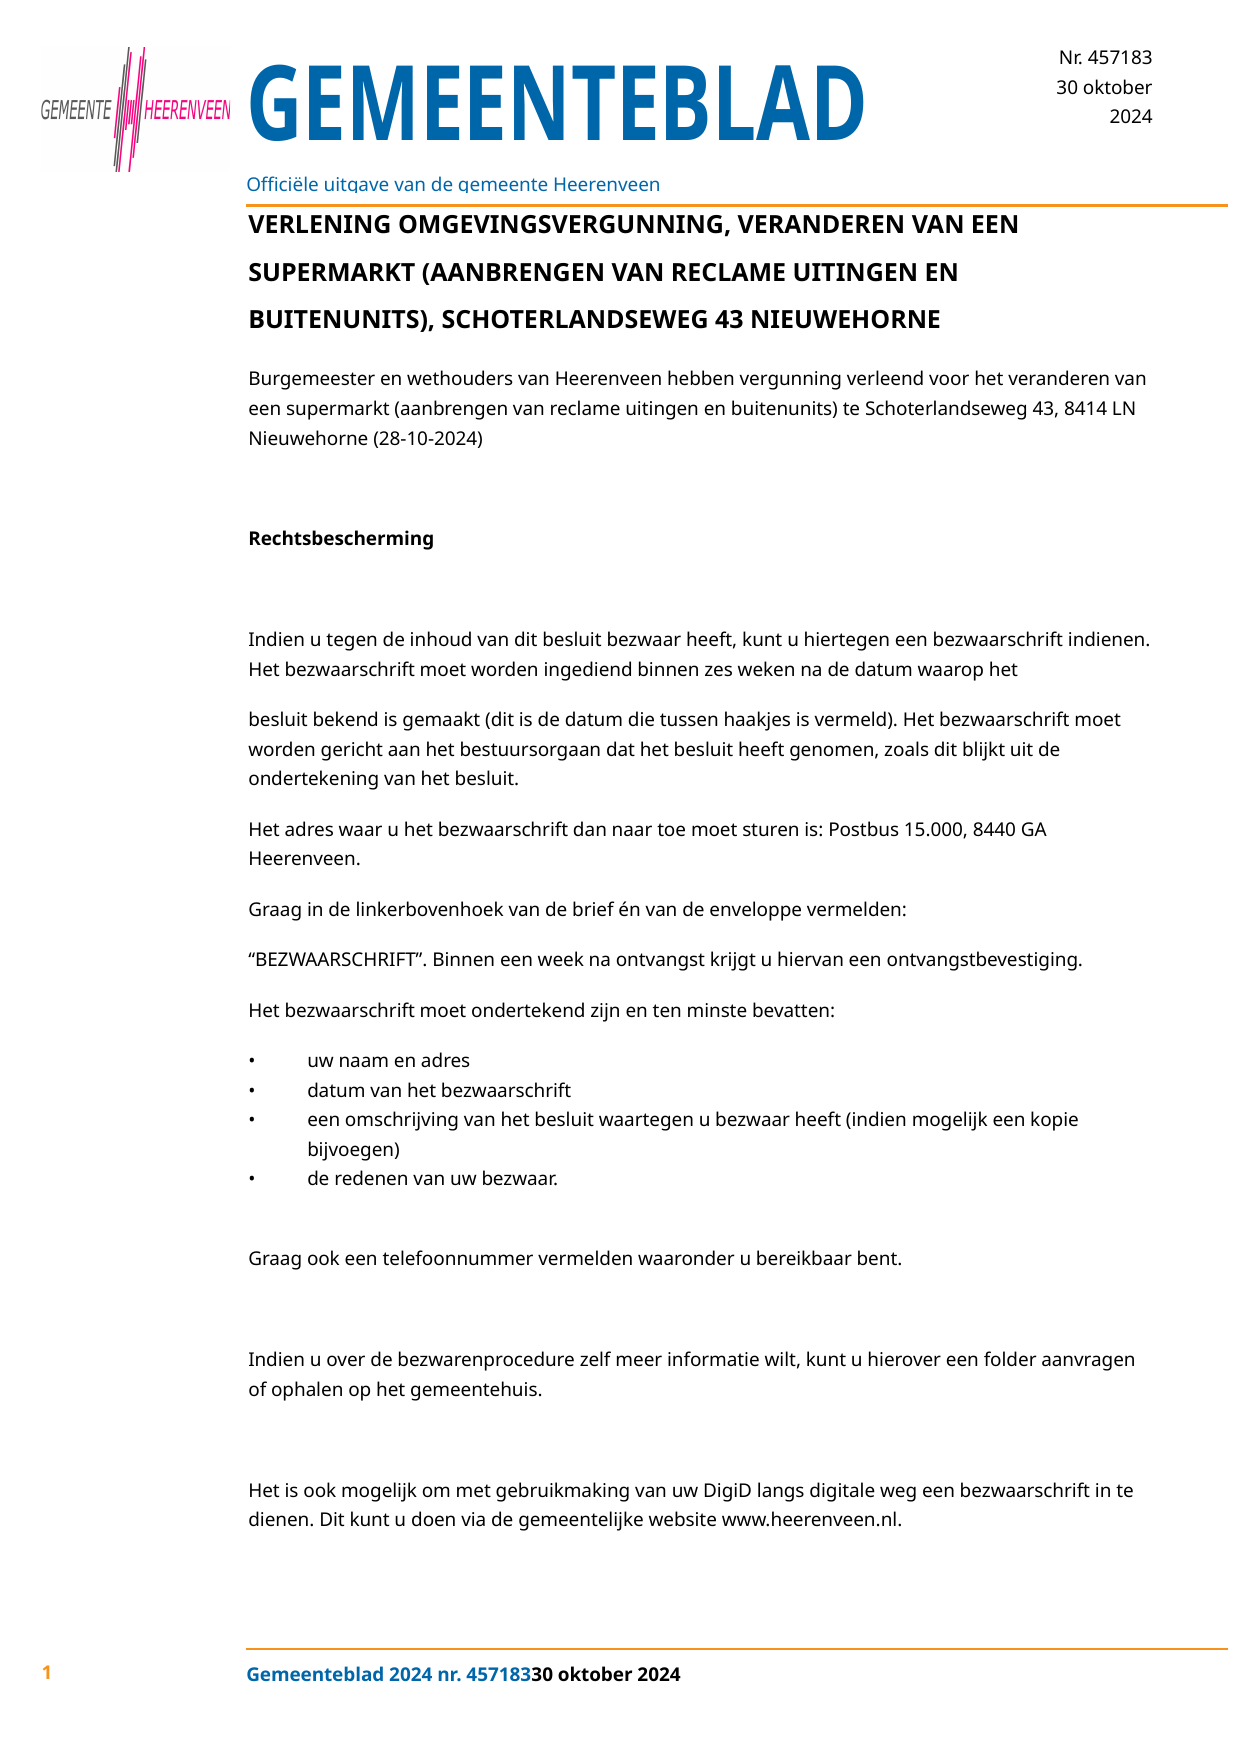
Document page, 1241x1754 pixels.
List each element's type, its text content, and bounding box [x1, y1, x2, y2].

text Indien u tegen de inhoud van dit besluit bezwaar heeft, kunt u hiertegen een bezwaarschrift indienen. Het bezwaarschrift moet worden ingediend binnen zes weken na de datum waarop het [248, 626, 1152, 682]
text Graag ook een telefoonnummer vermelden waaronder u bereikbaar bent. [248, 1246, 1152, 1271]
text Het bezwaarschrift moet ondertekend zijn en ten minste bevatten: [248, 997, 1152, 1022]
text VERLENING OMGEVINGSVERGUNNING, VERANDEREN VAN EEN SUPERMARKT (AANBRENGEN VAN RECLAME UITINGEN EN BUITENUNITS), SCHOTERLANDSEWEG 43 NIEUWEHORNE [248, 207, 1152, 336]
list datum van het bezwaarschrift [248, 1077, 1152, 1102]
text Burgemeester en wethouders van Heerenveen hebben vergunning verleend voor het veranderen van een supermarkt (aanbrengen van reclame uitingen en buitenunits) te Schoterlandseweg 43, 8414 LN Nieuwehorne (28-10-2024) [248, 366, 1152, 450]
list een omschrijving van het besluit waartegen u bezwaar heeft (indien mogelijk een kopie bijvoegen) [248, 1106, 1152, 1162]
text besluit bekend is gemaakt (dit is de datum die tussen haakjes is vermeld). Het bezwaarschrift moet worden gericht aan het bestuursorgaan dat het besluit heeft genomen, zoals dit blijkt uit de ondertekening van het besluit. [248, 706, 1152, 791]
text “BEZWAARSCHRIFT”. Binnen een week na ontvangst krijgt u hiervan een ontvangstbevestiging. [248, 946, 1152, 972]
text Het adres waar u het bezwaarschrift dan naar toe moet sturen is: Postbus 15.000, 8440 GA Heerenveen. [248, 816, 1152, 871]
picture [41, 47, 231, 172]
text Graag in de linkerbovenhoek van de brief én van de enveloppe vermelden: [248, 896, 1152, 922]
text Het is ook mogelijk om met gebruikmaking van uw DigiD langs digitale weg een bezwaarschrift in te dienen. Dit kunt u doen via de gemeentelijke website www.heerenveen.nl. [248, 1477, 1152, 1532]
text Indien u over de bezwarenprocedure zelf meer informatie wilt, kunt u hierover een folder aanvragen of ophalen op het gemeentehuis. [248, 1346, 1152, 1402]
text Rechtsbescherming [248, 526, 1152, 551]
list uw naam en adres [248, 1047, 1152, 1073]
list de redenen van uw bezwaar. [248, 1166, 1152, 1191]
